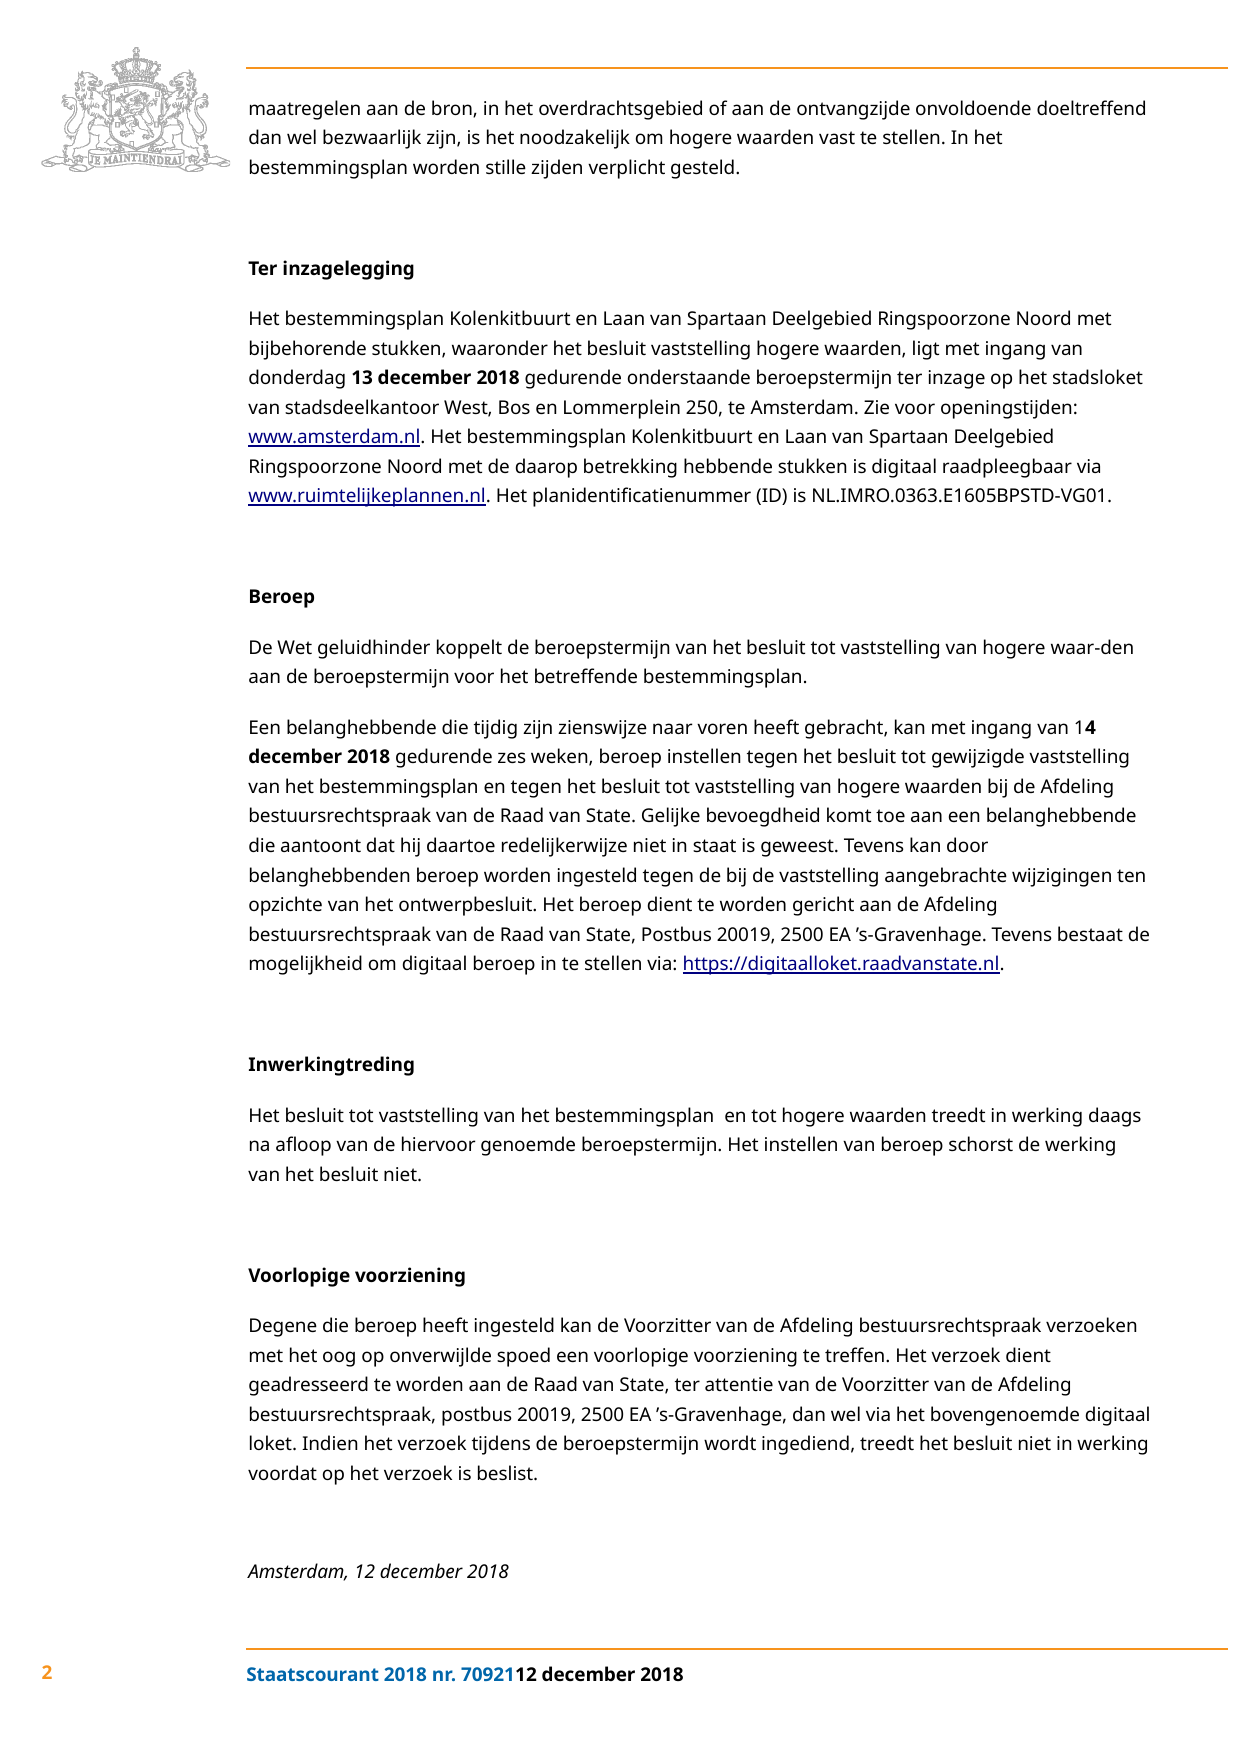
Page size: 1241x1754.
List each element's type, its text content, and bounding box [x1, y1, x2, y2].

picture [41, 47, 231, 172]
text Ter inzagelegging [248, 255, 1152, 281]
text Beroep [248, 583, 1152, 609]
text Het bestemmingsplan Kolenkitbuurt en Laan van Spartaan Deelgebied Ringspoorzone Noord met bijbehorende stukken, waaronder het besluit vaststelling hogere waarden, ligt met ingang van donderdag 13 december 2018 gedurende onderstaande beroepstermijn ter inzage op het stadsloket van stadsdeelkantoor West, Bos en Lommerplein 250, te Amsterdam. Zie voor openingstijden: www.amsterdam.nl. Het bestemmingsplan Kolenkitbuurt en Laan van Spartaan Deelgebied Ringspoorzone Noord met de daarop betrekking hebbende stukken is digitaal raadpleegbaar via www.ruimtelijkeplannen.nl. Het planidentificatienummer (ID) is NL.IMRO.0363.E1605BPSTD-VG01. [248, 305, 1152, 508]
text Een belanghebbende die tijdig zijn zienswijze naar voren heeft gebracht, kan met ingang van 14 december 2018 gedurende zes weken, beroep instellen tegen het besluit tot gewijzigde vaststelling van het bestemmingsplan en tegen het besluit tot vaststelling van hogere waarden bij de Afdeling bestuursrechtspraak van de Raad van State. Gelijke bevoegdheid komt toe aan een belanghebbende die aantoont dat hij daartoe redelijkerwijze niet in staat is geweest. Tevens kan door belanghebbenden beroep worden ingesteld tegen de bij de vaststelling aangebrachte wijzigingen ten opzichte van het ontwerpbesluit. Het beroep dient te worden gericht aan de Afdeling bestuursrechtspraak van de Raad van State, Postbus 20019, 2500 EA ’s-Gravenhage. Tevens bestaat de mogelijkheid om digitaal beroep in te stellen via: https://digitaalloket.raadvanstate.nl. [248, 714, 1152, 976]
text Amsterdam, 12 december 2018 [248, 1558, 1152, 1584]
text Het besluit tot vaststelling van het bestemmingsplan en tot hogere waarden treedt in werking daags na afloop van de hiervoor genoemde beroepstermijn. Het instellen van beroep schorst de werking van het besluit niet. [248, 1102, 1152, 1187]
text Voorlopige voorziening [248, 1262, 1152, 1288]
text Inwerkingtreding [248, 1051, 1152, 1077]
text De Wet geluidhinder koppelt de beroepstermijn van het besluit tot vaststelling van hogere waar-den aan de beroepstermijn voor het betreffende bestemmingsplan. [248, 634, 1152, 689]
text Degene die beroep heeft ingesteld kan de Voorzitter van de Afdeling bestuursrechtspraak verzoeken met het oog op onverwijlde spoed een voorlopige voorziening te treffen. Het verzoek dient geadresseerd te worden aan de Raad van State, ter attentie van de Voorzitter van de Afdeling bestuursrechtspraak, postbus 20019, 2500 EA ’s-Gravenhage, dan wel via het bovengenoemde digitaal loket. Indien het verzoek tijdens de beroepstermijn wordt ingediend, treedt het besluit niet in werking voordat op het verzoek is beslist. [248, 1312, 1152, 1486]
text maatregelen aan de bron, in het overdrachtsgebied of aan de ontvangzijde onvoldoende doeltreffend dan wel bezwaarlijk zijn, is het noodzakelijk om hogere waarden vast te stellen. In het bestemmingsplan worden stille zijden verplicht gesteld. [248, 95, 1152, 180]
